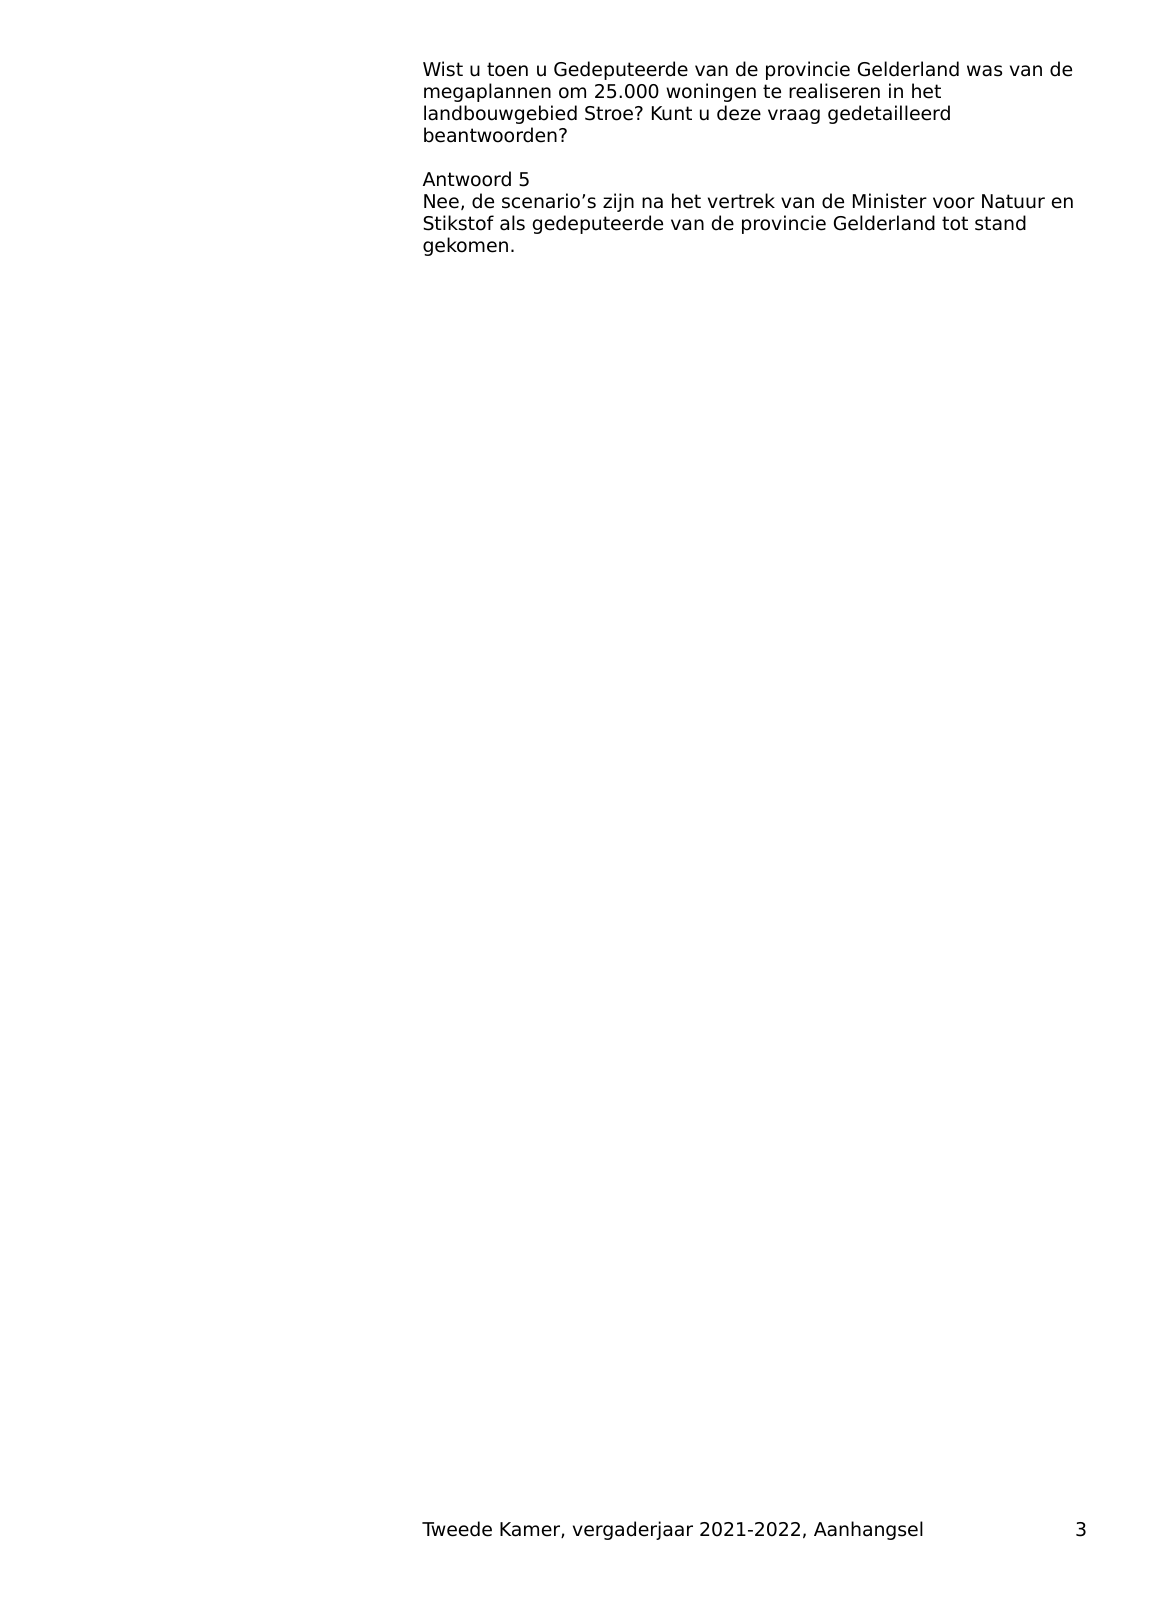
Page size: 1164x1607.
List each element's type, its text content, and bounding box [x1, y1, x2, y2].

text Nee, de scenario’s zijn na het vertrek van de Minister voor Natuur en Stikstof als gedeputeerde van de provincie Gelderland tot stand gekomen. [422, 191, 1087, 257]
text Wist u toen u Gedeputeerde van de provincie Gelderland was van de megaplannen om 25.000 woningen te realiseren in het landbouwgebied Stroe? Kunt u deze vraag gedetailleerd beantwoorden? [422, 59, 1087, 147]
text Antwoord 5 [422, 169, 1087, 191]
